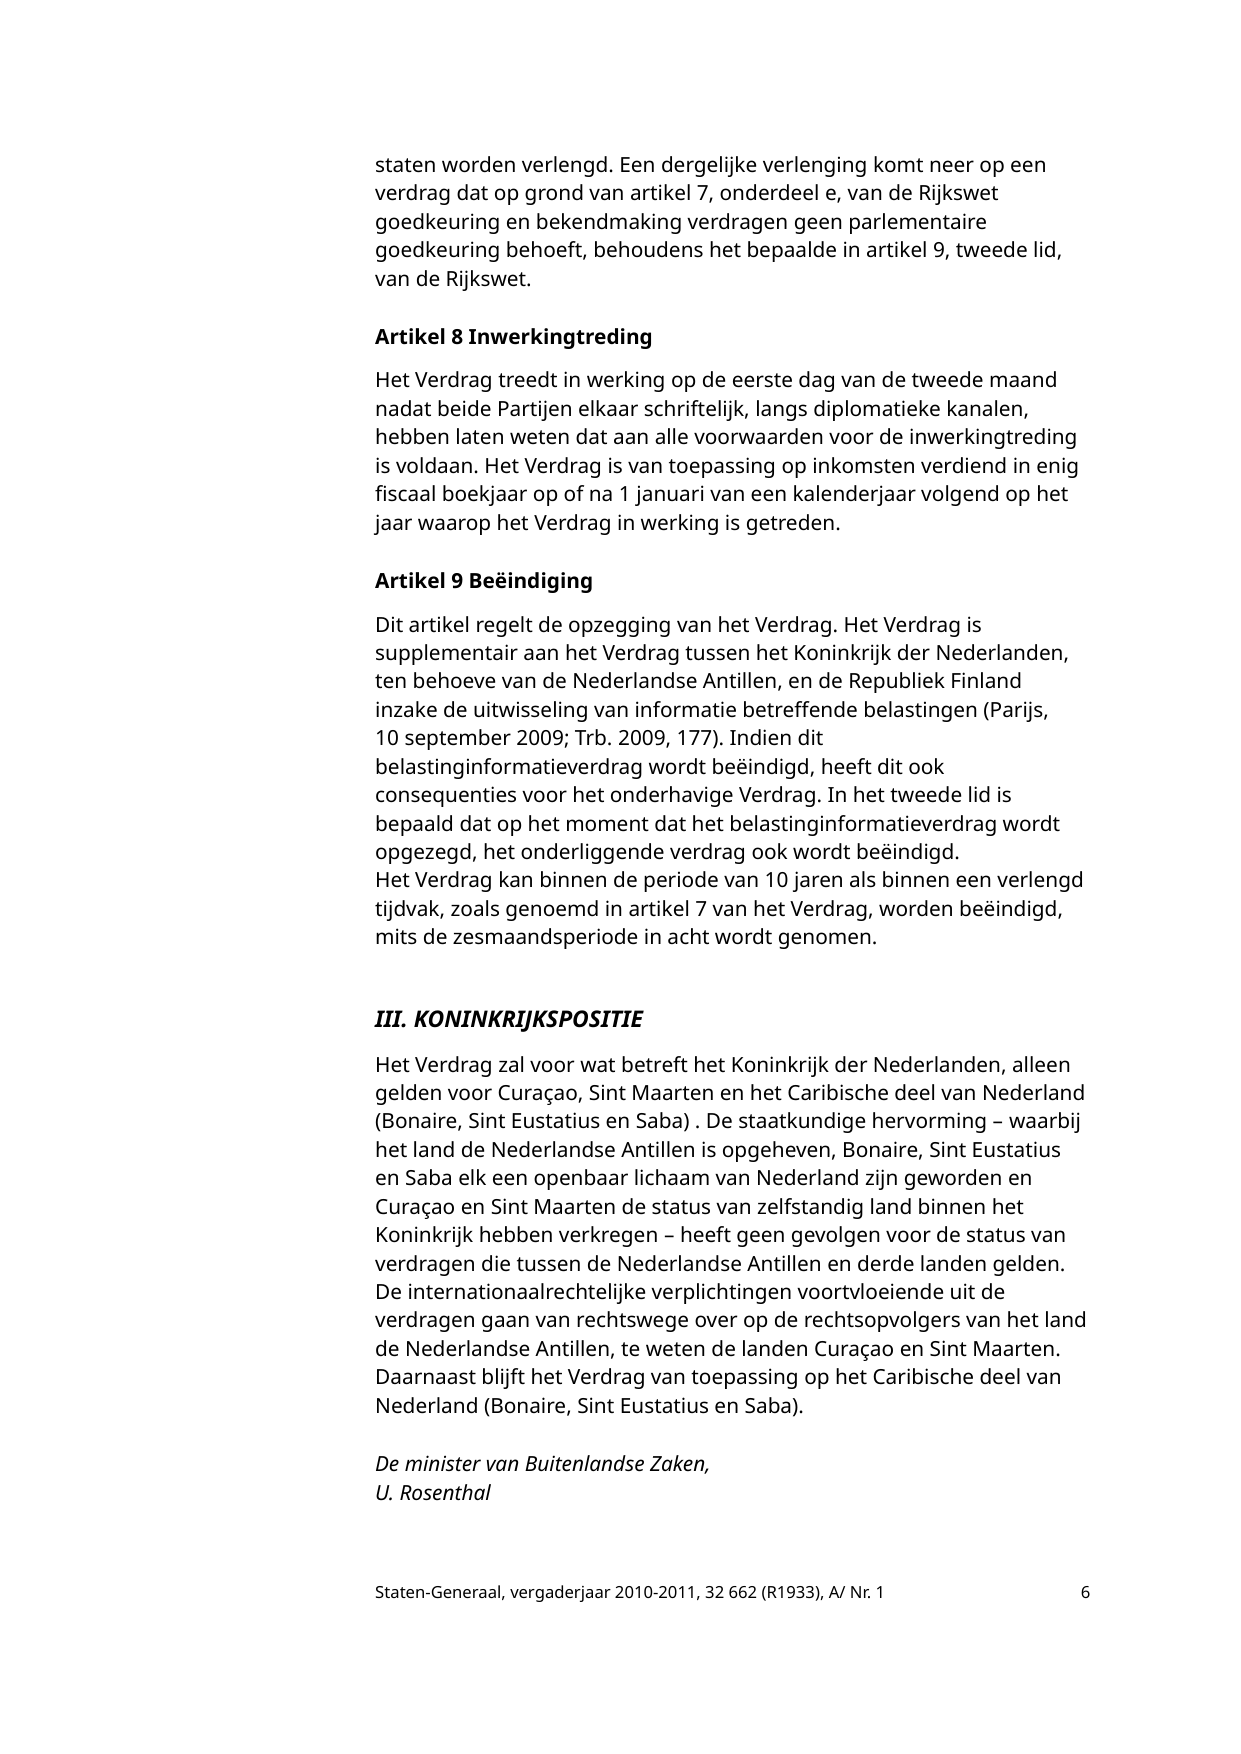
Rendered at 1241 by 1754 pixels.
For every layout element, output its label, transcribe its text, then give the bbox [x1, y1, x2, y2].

text Dit artikel regelt de opzegging van het Verdrag. Het Verdrag is supplementair aan het Verdrag tussen het Koninkrijk der Nederlanden, ten behoeve van de Nederlandse Antillen, en de Republiek Finland inzake de uitwisseling van informatie betreffende belastingen (Parijs, 10 september 2009; Trb. 2009, 177). Indien dit belastinginformatieverdrag wordt beëindigd, heeft dit ook consequenties voor het onderhavige Verdrag. In het tweede lid is bepaald dat op het moment dat het belastinginformatieverdrag wordt opgezegd, het onderliggende verdrag ook wordt beëindigd. [375, 610, 1090, 866]
text Het Verdrag kan binnen de periode van 10 jaren als binnen een verlengd tijdvak, zoals genoemd in artikel 7 van het Verdrag, worden beëindigd, mits de zesmaandsperiode in acht wordt genomen. [375, 866, 1090, 951]
text Artikel 8 Inwerkingtreding [375, 322, 1090, 351]
text Het Verdrag treedt in werking op de eerste dag van de tweede maand nadat beide Partijen elkaar schriftelijk, langs diplomatieke kanalen, hebben laten weten dat aan alle voorwaarden voor de inwerkingtreding is voldaan. Het Verdrag is van toepassing op inkomsten verdiend in enig fiscaal boekjaar op of na 1 januari van een kalenderjaar volgend op het jaar waarop het Verdrag in werking is getreden. [375, 366, 1090, 536]
text Het Verdrag zal voor wat betreft het Koninkrijk der Nederlanden, alleen gelden voor Curaçao, Sint Maarten en het Caribische deel van Nederland (Bonaire, Sint Eustatius en Saba) . De staatkundige hervorming – waarbij het land de Nederlandse Antillen is opgeheven, Bonaire, Sint Eustatius en Saba elk een openbaar lichaam van Nederland zijn geworden en Curaçao en Sint Maarten de status van zelfstandig land binnen het Koninkrijk hebben verkregen – heeft geen gevolgen voor de status van verdragen die tussen de Nederlandse Antillen en derde landen gelden. De internationaalrechtelijke verplichtingen voortvloeiende uit de verdragen gaan van rechtswege over op de rechtsopvolgers van het land de Nederlandse Antillen, te weten de landen Curaçao en Sint Maarten. Daarnaast blijft het Verdrag van toepassing op het Caribische deel van Nederland (Bonaire, Sint Eustatius en Saba). [375, 1050, 1090, 1419]
text De minister van Buitenlandse Zaken, [375, 1449, 1090, 1478]
text staten worden verlengd. Een dergelijke verlenging komt neer op een verdrag dat op grond van artikel 7, onderdeel e, van de Rijkswet goedkeuring en bekendmaking verdragen geen parlementaire goedkeuring behoeft, behoudens het bepaalde in artikel 9, tweede lid, van de Rijkswet. [375, 150, 1090, 292]
text U. Rosenthal [375, 1478, 1090, 1506]
text Artikel 9 Beëindiging [375, 566, 1090, 595]
subtitle III. KONINKRIJKSPOSITIE [375, 1003, 1090, 1035]
